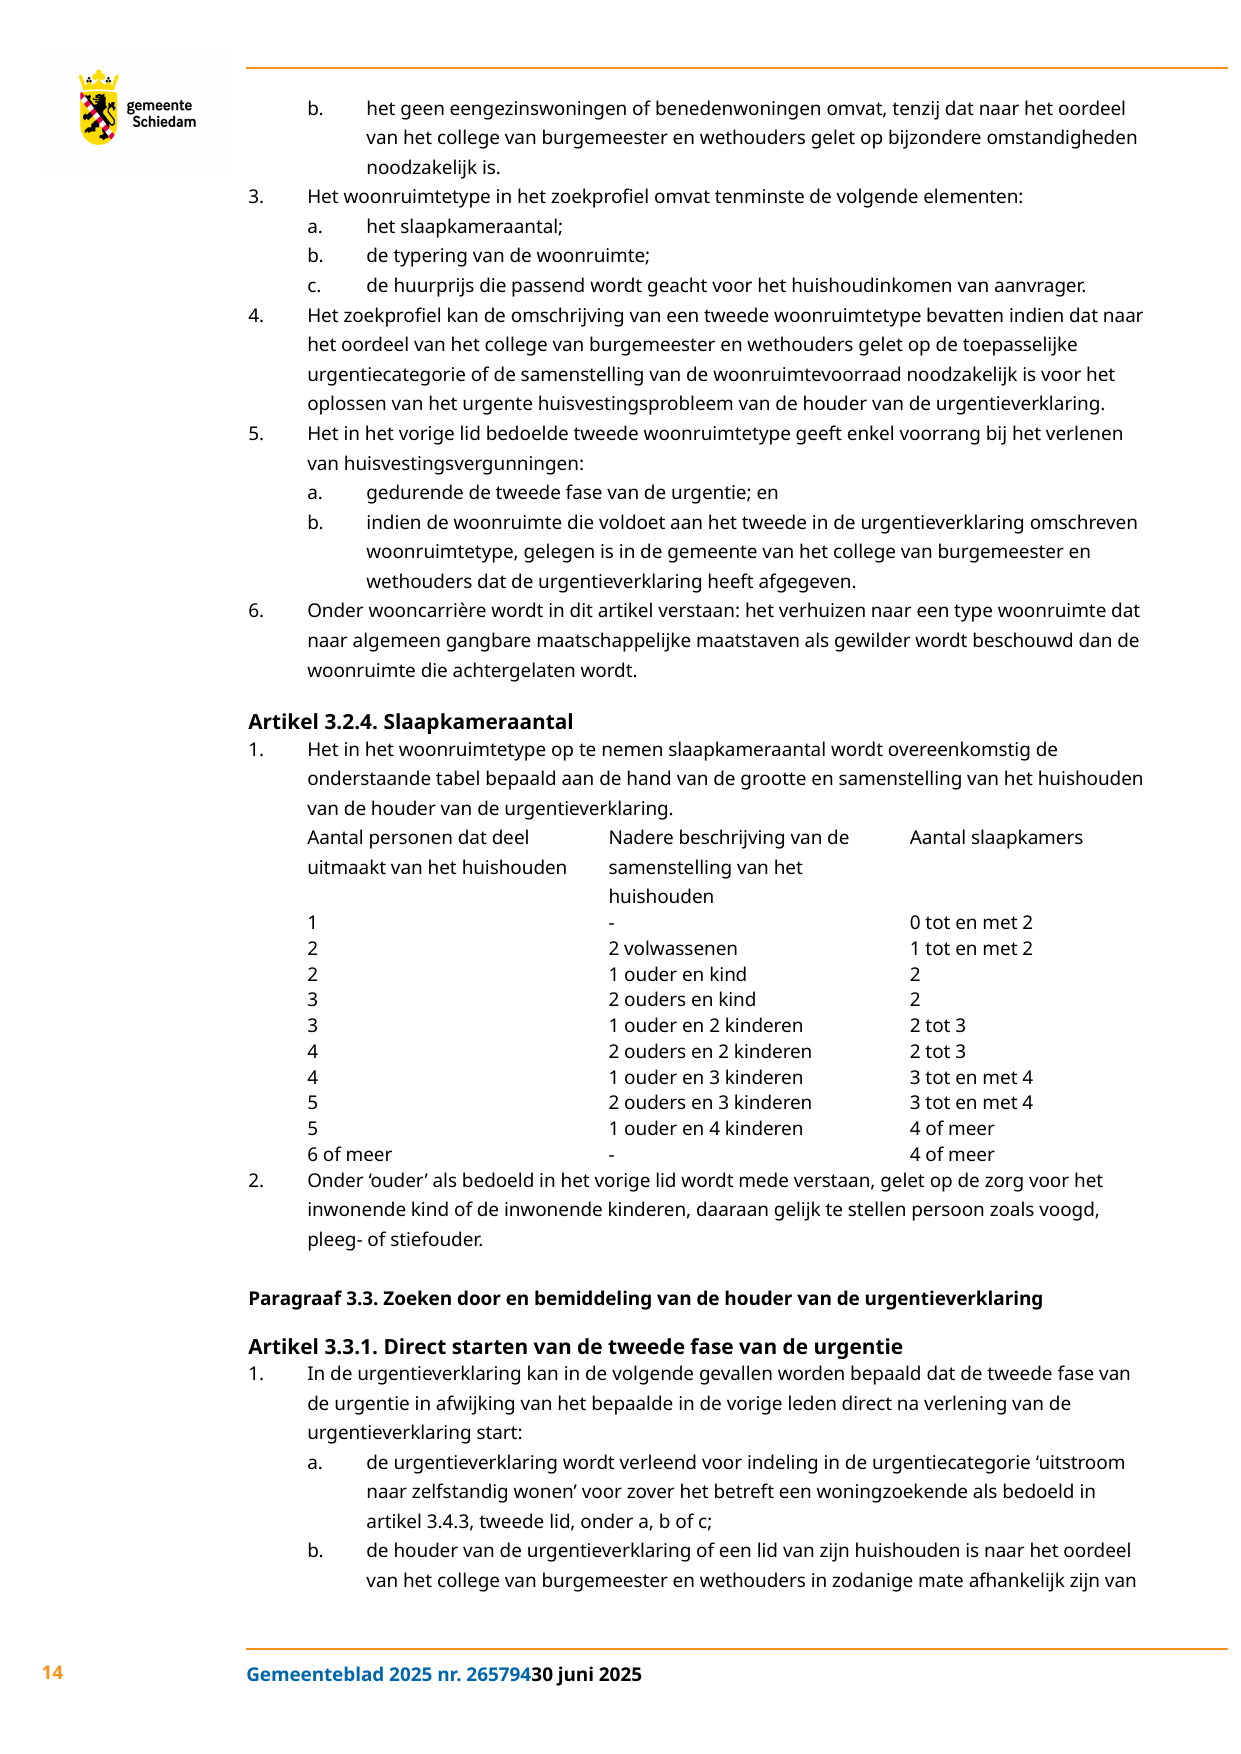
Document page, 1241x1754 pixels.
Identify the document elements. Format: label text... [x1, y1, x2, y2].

list de huurprijs die passend wordt geacht voor het huishoudinkomen van aanvrager. [307, 272, 1152, 298]
table_cell 2 [910, 961, 1211, 987]
list het geen eengezinswoningen of benedenwoningen omvat, tenzij dat naar het oordeel van het college van burgemeester en wethouders gelet op bijzondere omstandigheden noodzakelijk is. [307, 95, 1152, 180]
list Het woonruimtetype in het zoekprofiel omvat tenminste de volgende elementen: [248, 183, 1152, 209]
table_cell 1 [307, 910, 608, 935]
table_cell 1 ouder en 3 kinderen [608, 1064, 909, 1089]
table_cell 1 ouder en 2 kinderen [608, 1013, 909, 1038]
list de urgentieverklaring wordt verleend voor indeling in de urgentiecategorie ‘uitstroom naar zelfstandig wonen’ voor zover het betreft een woningzoekende als bedoeld in artikel 3.4.3, tweede lid, onder a, b of c; [307, 1449, 1152, 1534]
table_cell 4 of meer [910, 1115, 1211, 1141]
list indien de woonruimte die voldoet aan het tweede in de urgentieverklaring omschreven woonruimtetype, gelegen is in de gemeente van het college van burgemeester en wethouders dat de urgentieverklaring heeft afgegeven. [307, 509, 1152, 594]
table_header Aantal personen dat deel uitmaakt van het huishouden [307, 825, 608, 909]
table_header Nadere beschrijving van de samenstelling van het huishouden [608, 825, 909, 909]
list de typering van de woonruimte; [307, 243, 1152, 268]
table_cell 0 tot en met 2 [910, 910, 1211, 935]
table_cell 5 [307, 1115, 608, 1141]
table_cell 2 [307, 961, 608, 987]
list Het zoekprofiel kan de omschrijving van een tweede woonruimtetype bevatten indien dat naar het oordeel van het college van burgemeester en wethouders gelet op de toepasselijke urgentiecategorie of de samenstelling van de woonruimtevoorraad noodzakelijk is voor het oplossen van het urgente huisvestingsprobleem van de houder van de urgentieverklaring. [248, 302, 1152, 416]
table_cell 3 [307, 987, 608, 1012]
text Paragraaf 3.3. Zoeken door en bemiddeling van de houder van de urgentieverklaring [248, 1285, 1152, 1311]
table_cell 4 of meer [910, 1141, 1211, 1167]
list de houder van de urgentieverklaring of een lid van zijn huishouden is naar het oordeel van het college van burgemeester en wethouders in zodanige mate afhankelijk zijn van [307, 1538, 1152, 1593]
table_cell 2 [307, 935, 608, 961]
table_cell 2 tot 3 [910, 1013, 1211, 1038]
list In de urgentieverklaring kan in de volgende gevallen worden bepaald dat de tweede fase van de urgentie in afwijking van het bepaalde in de vorige leden direct na verlening van de urgentieverklaring start: [248, 1360, 1152, 1445]
table_cell 1 ouder en kind [608, 961, 909, 987]
table_cell 2 volwassenen [608, 935, 909, 961]
list Onder wooncarrière wordt in dit artikel verstaan: het verhuizen naar een type woonruimte dat naar algemeen gangbare maatschappelijke maatstaven als gewilder wordt beschouwd dan de woonruimte die achtergelaten wordt. [248, 598, 1152, 683]
table_cell 2 ouders en kind [608, 987, 909, 1012]
table_cell 2 tot 3 [910, 1038, 1211, 1064]
table_cell 3 tot en met 4 [910, 1090, 1211, 1115]
table_cell 6 of meer [307, 1141, 608, 1167]
list gedurende de tweede fase van de urgentie; en [307, 479, 1152, 505]
table_header Aantal slaapkamers [910, 825, 1211, 909]
table_cell 4 [307, 1038, 608, 1064]
text Artikel 3.3.1. Direct starten van de tweede fase van de urgentie [248, 1332, 1152, 1360]
list Het in het vorige lid bedoelde tweede woonruimtetype geeft enkel voorrang bij het verlenen van huisvestingsvergunningen: [248, 420, 1152, 476]
table_cell - [608, 1141, 909, 1167]
table_cell 4 [307, 1064, 608, 1089]
table_cell 2 [910, 987, 1211, 1012]
list het slaapkameraantal; [307, 213, 1152, 239]
picture [41, 47, 231, 172]
table_cell - [608, 910, 909, 935]
table_cell 2 ouders en 2 kinderen [608, 1038, 909, 1064]
table_cell 1 tot en met 2 [910, 935, 1211, 961]
list Het in het woonruimtetype op te nemen slaapkameraantal wordt overeenkomstig de onderstaande tabel bepaald aan de hand van de grootte en samenstelling van het huishouden van de houder van de urgentieverklaring. [248, 736, 1152, 821]
table_cell 3 tot en met 4 [910, 1064, 1211, 1089]
list Onder ‘ouder’ als bedoeld in het vorige lid wordt mede verstaan, gelet op de zorg voor het inwonende kind of de inwonende kinderen, daaraan gelijk te stellen persoon zoals voogd, pleeg- of stiefouder. [248, 1167, 1152, 1252]
table_cell 3 [307, 1013, 608, 1038]
text Artikel 3.2.4. Slaapkameraantal [248, 707, 1152, 736]
table_cell 5 [307, 1090, 608, 1115]
table_cell 1 ouder en 4 kinderen [608, 1115, 909, 1141]
table_cell 2 ouders en 3 kinderen [608, 1090, 909, 1115]
